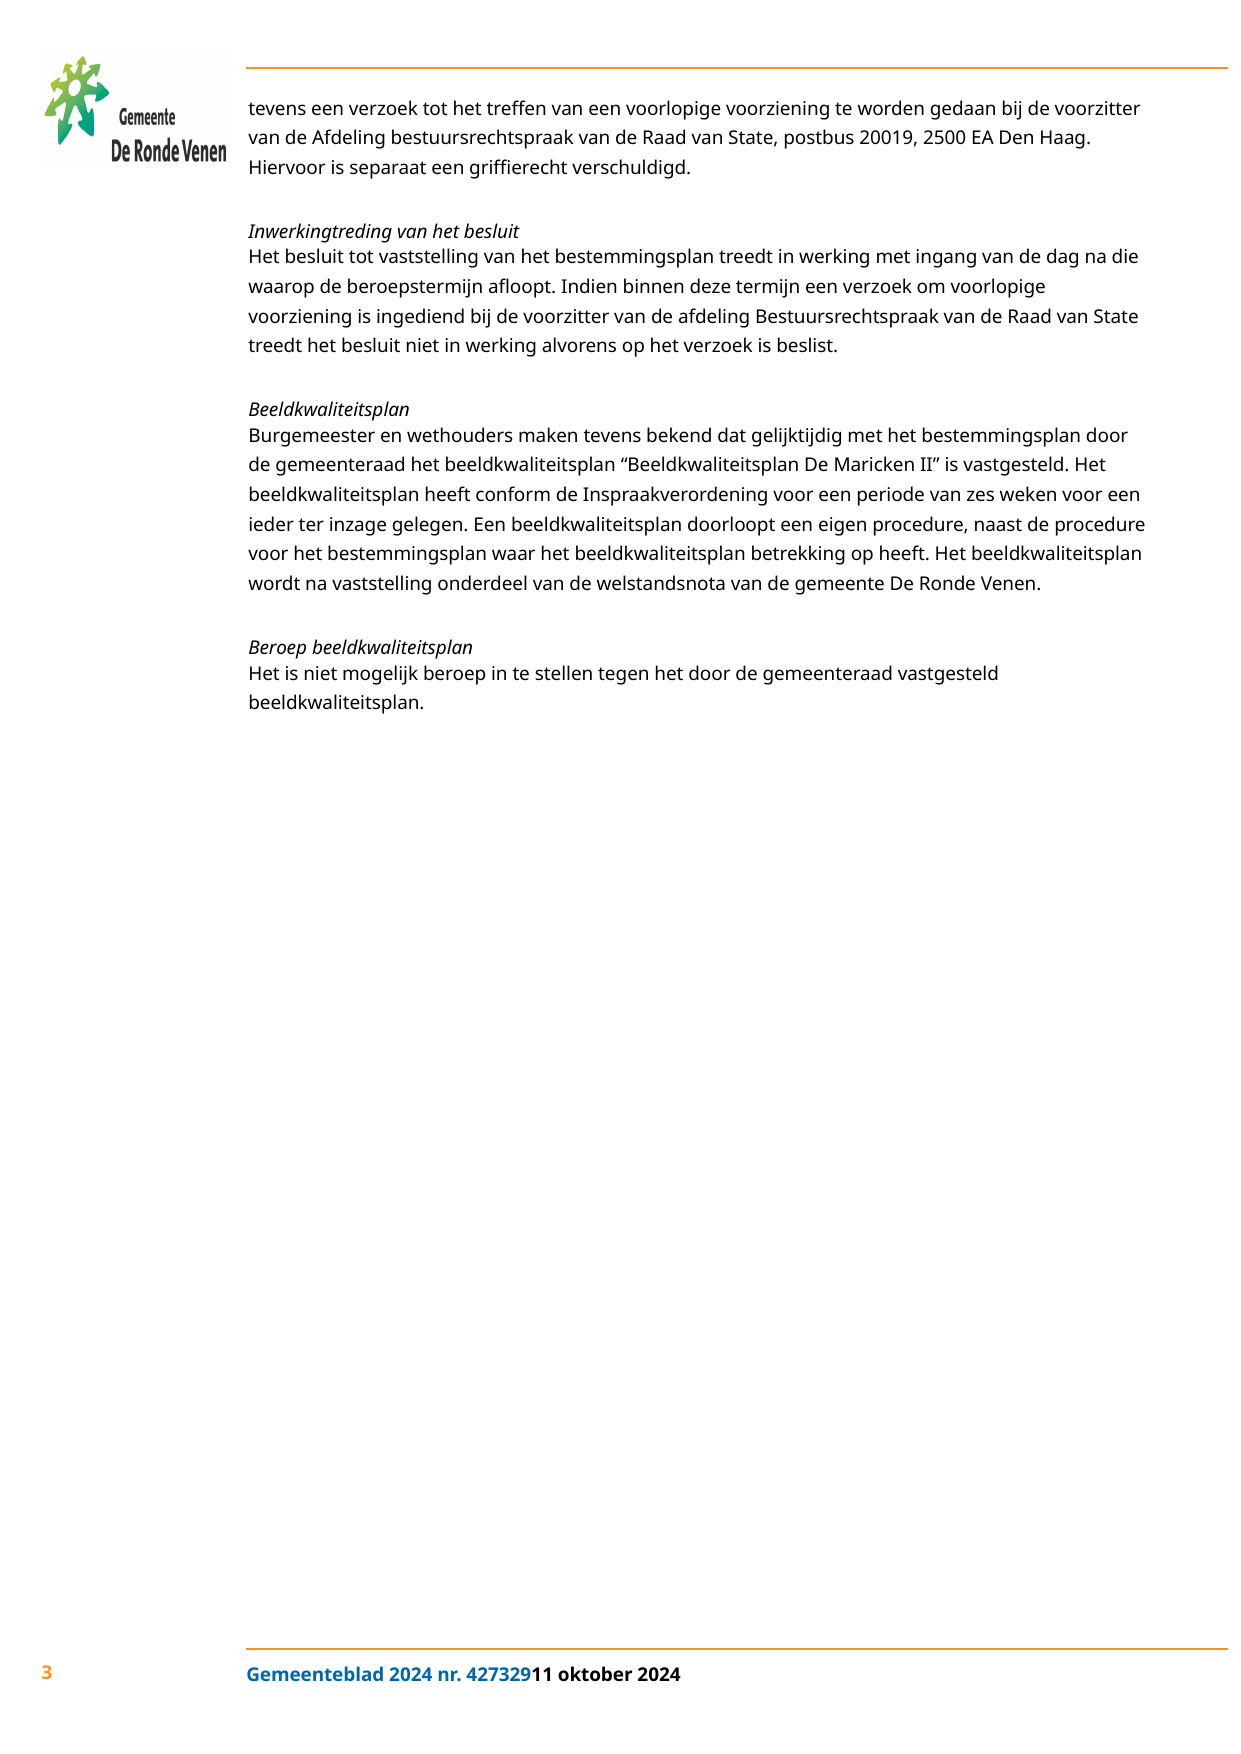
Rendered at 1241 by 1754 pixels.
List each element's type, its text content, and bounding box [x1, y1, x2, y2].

text Inwerkingtreding van het besluit [248, 218, 1152, 244]
picture [41, 47, 231, 172]
text Het besluit tot vaststelling van het bestemmingsplan treedt in werking met ingang van de dag na die waarop de beroepstermijn afloopt. Indien binnen deze termijn een verzoek om voorlopige voorziening is ingediend bij de voorzitter van de afdeling Bestuursrechtspraak van de Raad van State treedt het besluit niet in werking alvorens op het verzoek is beslist. [248, 244, 1152, 358]
text Het is niet mogelijk beroep in te stellen tegen het door de gemeenteraad vastgesteld beeldkwaliteitsplan. [248, 660, 1152, 715]
text Beroep beeldkwaliteitsplan [248, 634, 1152, 660]
text tevens een verzoek tot het treffen van een voorlopige voorziening te worden gedaan bij de voorzitter van de Afdeling bestuursrechtspraak van de Raad van State, postbus 20019, 2500 EA Den Haag. Hiervoor is separaat een griffierecht verschuldigd. [248, 95, 1152, 180]
text Burgemeester en wethouders maken tevens bekend dat gelijktijdig met het bestemmingsplan door de gemeenteraad het beeldkwaliteitsplan “Beeldkwaliteitsplan De Maricken II” is vastgesteld. Het beeldkwaliteitsplan heeft conform de Inspraakverordening voor een periode van zes weken voor een ieder ter inzage gelegen. Een beeldkwaliteitsplan doorloopt een eigen procedure, naast de procedure voor het bestemmingsplan waar het beeldkwaliteitsplan betrekking op heeft. Het beeldkwaliteitsplan wordt na vaststelling onderdeel van de welstandsnota van de gemeente De Ronde Venen. [248, 422, 1152, 596]
text Beeldkwaliteitsplan [248, 396, 1152, 422]
